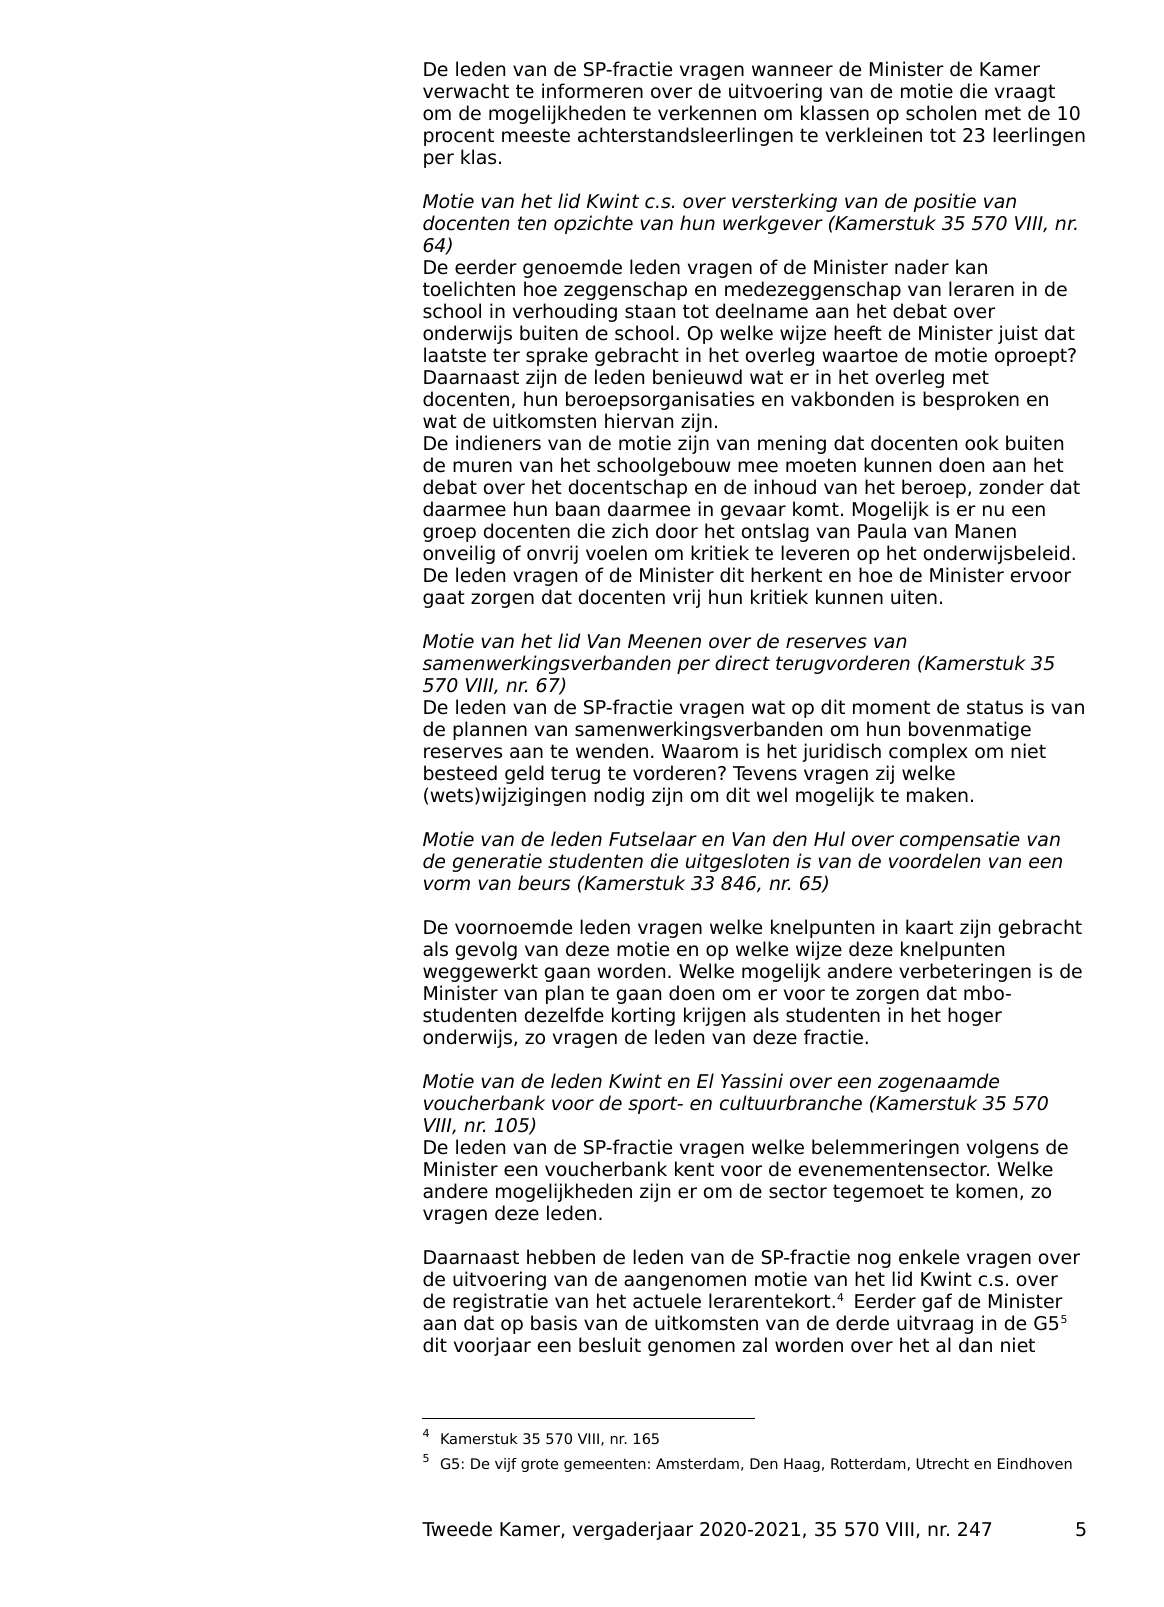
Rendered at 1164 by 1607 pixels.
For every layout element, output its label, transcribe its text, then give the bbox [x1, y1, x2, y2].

text De eerder genoemde leden vragen of de Minister nader kan toelichten hoe zeggenschap en medezeggenschap van leraren in de school in verhouding staan tot deelname aan het debat over onderwijs buiten de school. Op welke wijze heeft de Minister juist dat laatste ter sprake gebracht in het overleg waartoe de motie oproept? Daarnaast zijn de leden benieuwd wat er in het overleg met docenten, hun beroepsorganisaties en vakbonden is besproken en wat de uitkomsten hiervan zijn. [422, 257, 1087, 433]
text De leden van de SP-fractie vragen welke belemmeringen volgens de Minister een voucherbank kent voor de evenementensector. Welke andere mogelijkheden zijn er om de sector tegemoet te komen, zo vragen deze leden. [422, 1137, 1087, 1225]
text Motie van het lid Van Meenen over de reserves van samenwerkingsverbanden per direct terugvorderen (Kamerstuk 35 570 VIII, nr. 67) [422, 631, 1087, 697]
text G5: De vijf grote gemeenten: Amsterdam, Den Haag, Rotterdam, Utrecht en Eindhoven [422, 1452, 1087, 1474]
text De indieners van de motie zijn van mening dat docenten ook buiten de muren van het schoolgebouw mee moeten kunnen doen aan het debat over het docentschap en de inhoud van het beroep, zonder dat daarmee hun baan daarmee in gevaar komt. Mogelijk is er nu een groep docenten die zich door het ontslag van Paula van Manen onveilig of onvrij voelen om kritiek te leveren op het onderwijsbeleid. De leden vragen of de Minister dit herkent en hoe de Minister ervoor gaat zorgen dat docenten vrij hun kritiek kunnen uiten. [422, 433, 1087, 609]
text Motie van het lid Kwint c.s. over versterking van de positie van docenten ten opzichte van hun werkgever (Kamerstuk 35 570 VIII, nr. 64) [422, 191, 1087, 257]
text De voornoemde leden vragen welke knelpunten in kaart zijn gebracht als gevolg van deze motie en op welke wijze deze knelpunten weggewerkt gaan worden. Welke mogelijk andere verbeteringen is de Minister van plan te gaan doen om er voor te zorgen dat mbo-studenten dezelfde korting krijgen als studenten in het hoger onderwijs, zo vragen de leden van deze fractie. [422, 917, 1087, 1049]
text De leden van de SP-fractie vragen wat op dit moment de status is van de plannen van samenwerkingsverbanden om hun bovenmatige reserves aan te wenden. Waarom is het juridisch complex om niet besteed geld terug te vorderen? Tevens vragen zij welke (wets)wijzigingen nodig zijn om dit wel mogelijk te maken. [422, 697, 1087, 807]
text Motie van de leden Kwint en El Yassini over een zogenaamde voucherbank voor de sport- en cultuurbranche (Kamerstuk 35 570 VIII, nr. 105) [422, 1071, 1087, 1137]
text Kamerstuk 35 570 VIII, nr. 165 [422, 1427, 1087, 1449]
text De leden van de SP-fractie vragen wanneer de Minister de Kamer verwacht te informeren over de uitvoering van de motie die vraagt om de mogelijkheden te verkennen om klassen op scholen met de 10 procent meeste achterstandsleerlingen te verkleinen tot 23 leerlingen per klas. [422, 59, 1087, 169]
text Motie van de leden Futselaar en Van den Hul over compensatie van de generatie studenten die uitgesloten is van de voordelen van een vorm van beurs (Kamerstuk 33 846, nr. 65) [422, 829, 1087, 895]
text Daarnaast hebben de leden van de SP-fractie nog enkele vragen over de uitvoering van de aangenomen motie van het lid Kwint c.s. over de registratie van het actuele lerarentekort. Eerder gaf de Minister aan dat op basis van de uitkomsten van de derde uitvraag in de G5 dit voorjaar een besluit genomen zal worden over het al dan niet [422, 1247, 1087, 1357]
